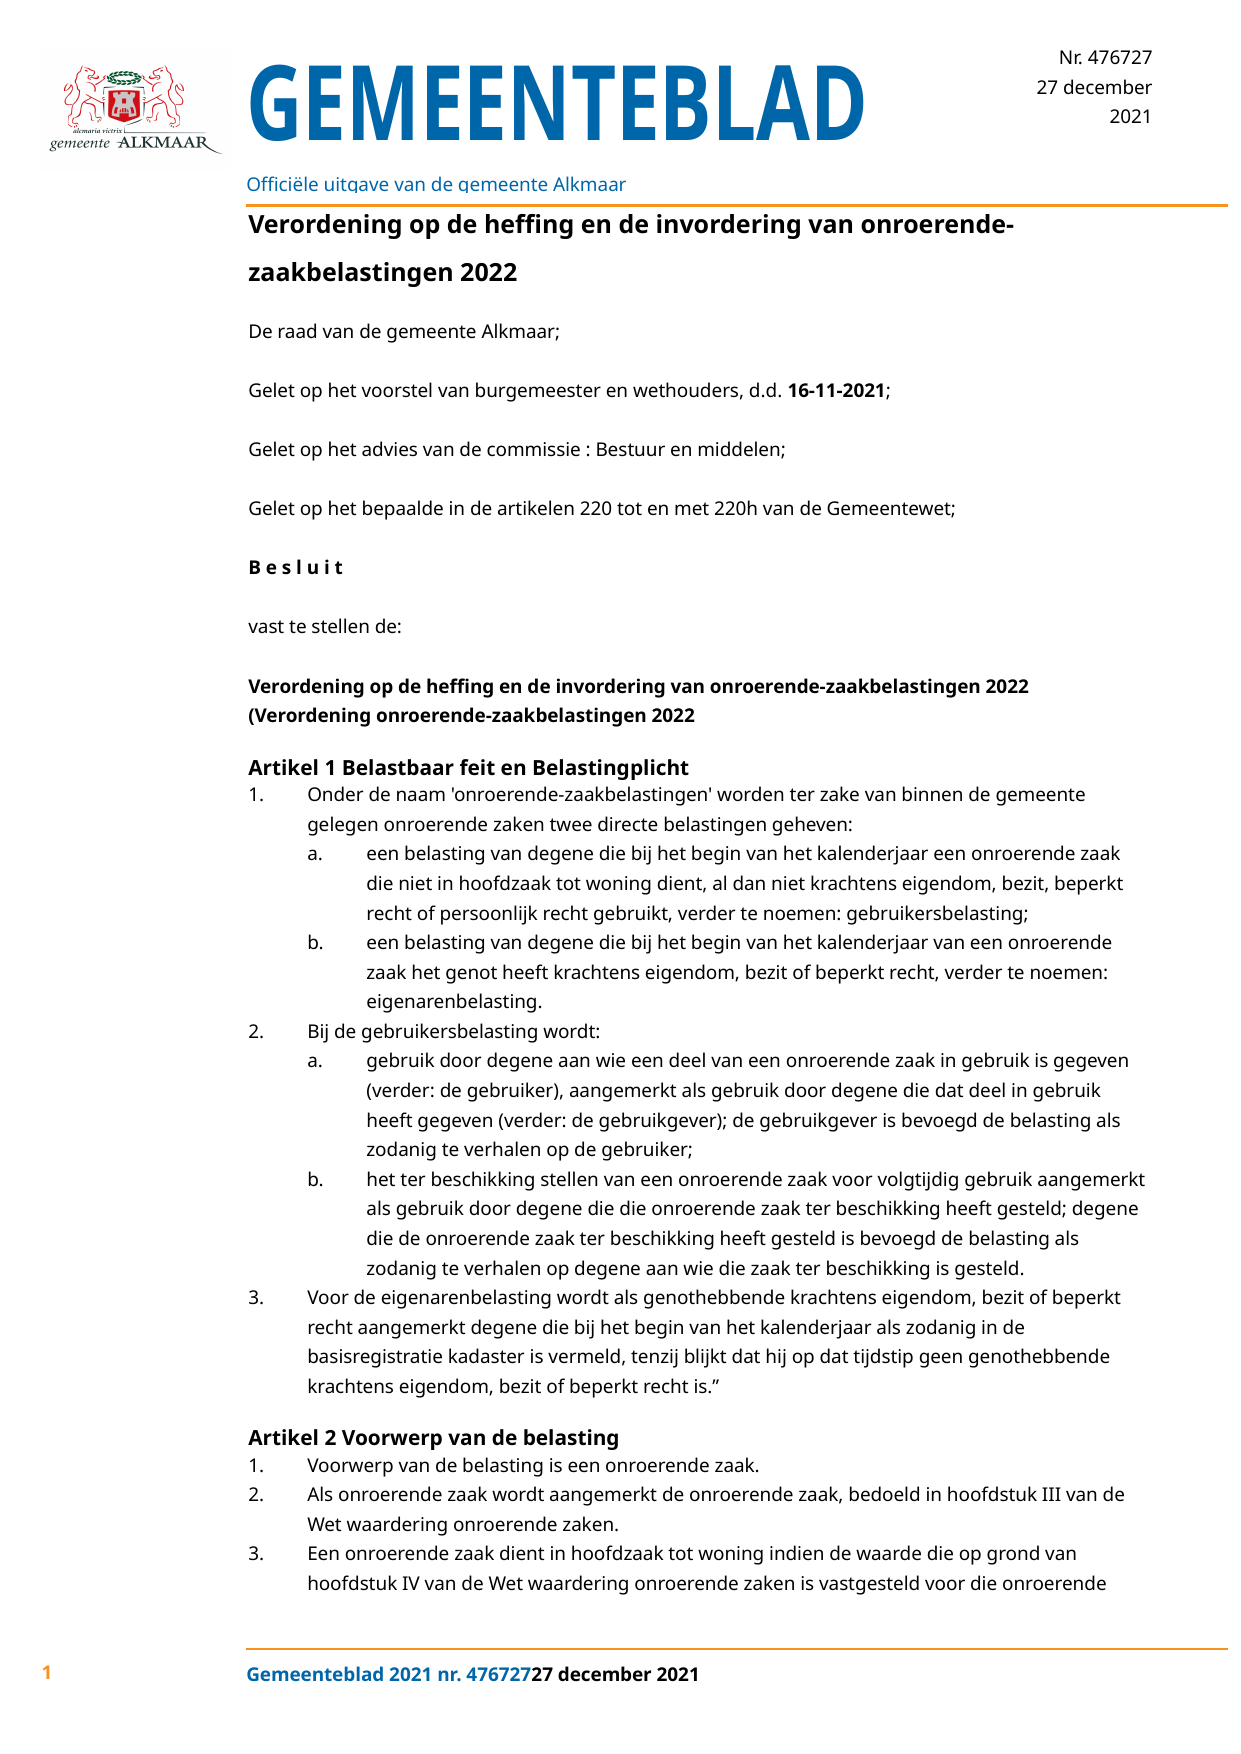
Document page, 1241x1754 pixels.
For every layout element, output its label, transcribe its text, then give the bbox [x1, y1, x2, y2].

list het ter beschikking stellen van een onroerende zaak voor volgtijdig gebruik aangemerkt als gebruik door degene die die onroerende zaak ter beschikking heeft gesteld; degene die de onroerende zaak ter beschikking heeft gesteld is bevoegd de belasting als zodanig te verhalen op degene aan wie die zaak ter beschikking is gesteld. [307, 1166, 1152, 1280]
list gebruik door degene aan wie een deel van een onroerende zaak in gebruik is gegeven (verder: de gebruiker), aangemerkt als gebruik door degene die dat deel in gebruik heeft gegeven (verder: de gebruikgever); de gebruikgever is bevoegd de belasting als zodanig te verhalen op de gebruiker; [307, 1048, 1152, 1162]
list Als onroerende zaak wordt aangemerkt de onroerende zaak, bedoeld in hoofdstuk III van de Wet waardering onroerende zaken. [248, 1481, 1152, 1537]
text Gelet op het advies van de commissie : Bestuur en middelen; [248, 436, 1152, 462]
text Artikel 1 Belastbaar feit en Belastingplicht [248, 753, 1152, 781]
list Bij de gebruikersbelasting wordt: [248, 1018, 1152, 1044]
list Voor de eigenarenbelasting wordt als genothebbende krachtens eigendom, bezit of beperkt recht aangemerkt degene die bij het begin van het kalenderjaar als zodanig in de basisregistratie kadaster is vermeld, tenzij blijkt dat hij op dat tijdstip geen genothebbende krachtens eigendom, bezit of beperkt recht is.” [248, 1284, 1152, 1399]
text De raad van de gemeente Alkmaar; [248, 318, 1152, 344]
list een belasting van degene die bij het begin van het kalenderjaar een onroerende zaak die niet in hoofdzaak tot woning dient, al dan niet krachtens eigendom, bezit, beperkt recht of persoonlijk recht gebruikt, verder te noemen: gebruikersbelasting; [307, 841, 1152, 925]
text Gelet op het bepaalde in de artikelen 220 tot en met 220h van de Gemeentewet; [248, 495, 1152, 521]
text Verordening op de heffing en de invordering van onroerende-zaakbelastingen 2022 [248, 207, 1152, 288]
picture [41, 47, 231, 172]
text Gelet op het voorstel van burgemeester en wethouders, d.d. 16-11-2021; [248, 377, 1152, 403]
text vast te stellen de: [248, 614, 1152, 639]
text Artikel 2 Voorwerp van de belasting [248, 1423, 1152, 1452]
list Onder de naam 'onroerende-zaakbelastingen' worden ter zake van binnen de gemeente gelegen onroerende zaken twee directe belastingen geheven: [248, 781, 1152, 837]
text Verordening op de heffing en de invordering van onroerende-zaakbelastingen 2022 [248, 673, 1152, 699]
list Voorwerp van de belasting is een onroerende zaak. [248, 1452, 1152, 1478]
list Een onroerende zaak dient in hoofdzaak tot woning indien de waarde die op grond van hoofdstuk IV van de Wet waardering onroerende zaken is vastgesteld voor die onroerende [248, 1541, 1152, 1596]
text (Verordening onroerende-zaakbelastingen 2022 [248, 702, 1152, 728]
list een belasting van degene die bij het begin van het kalenderjaar van een onroerende zaak het genot heeft krachtens eigendom, bezit of beperkt recht, verder te noemen: eigenarenbelasting. [307, 929, 1152, 1014]
text B e s l u i t [248, 554, 1152, 580]
